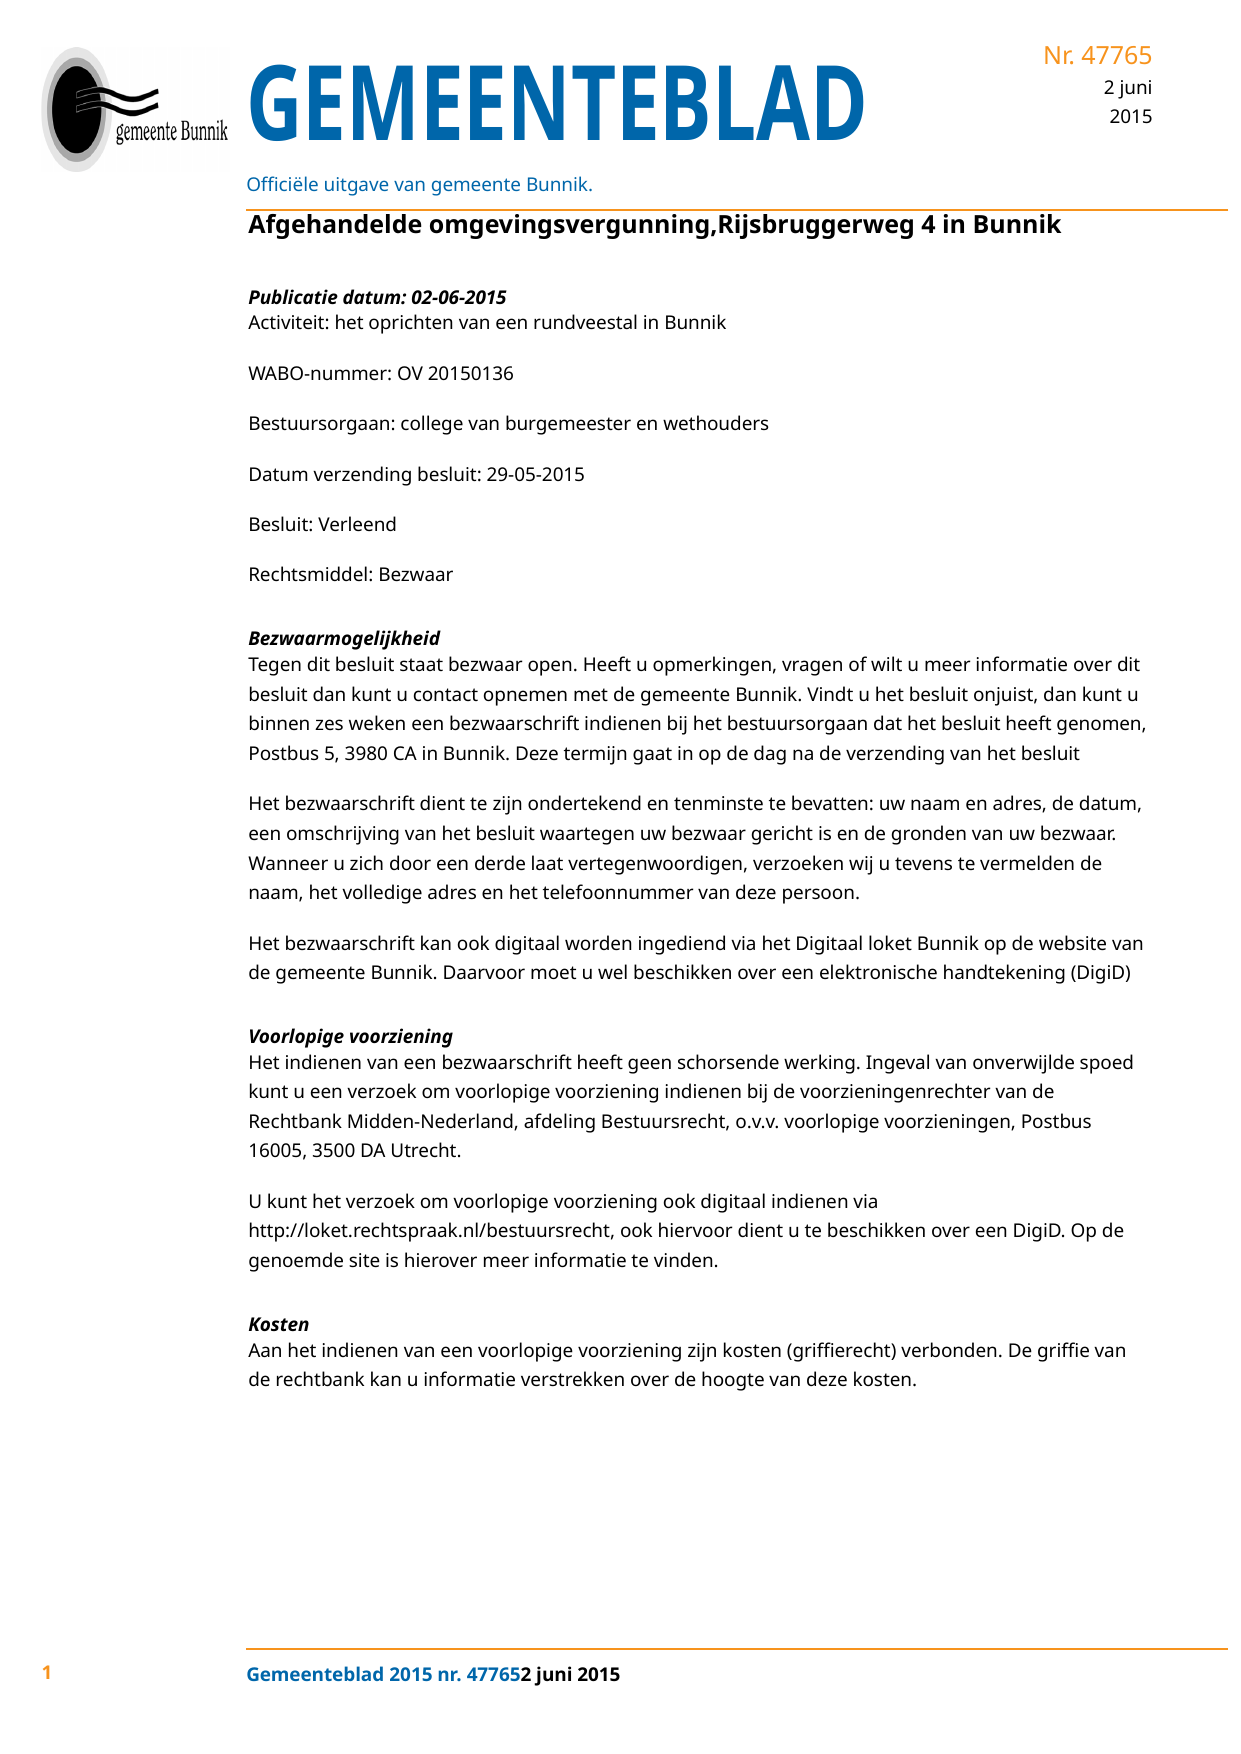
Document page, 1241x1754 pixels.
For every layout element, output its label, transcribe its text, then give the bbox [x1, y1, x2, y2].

text Kosten [248, 1311, 1152, 1337]
text Bezwaarmogelijkheid [248, 626, 1152, 651]
picture [41, 47, 231, 172]
text Activiteit: het oprichten van een rundveestal in Bunnik [248, 309, 1152, 335]
text Voorlopige voorziening [248, 1023, 1152, 1049]
text Besluit: Verleend [248, 511, 1152, 537]
text U kunt het verzoek om voorlopige voorziening ook digitaal indienen via http://loket.rechtspraak.nl/bestuursrecht, ook hiervoor dient u te beschikken over een DigiD. Op de genoemde site is hierover meer informatie te vinden. [248, 1188, 1152, 1273]
text Rechtsmiddel: Bezwaar [248, 562, 1152, 587]
text WABO-nummer: OV 20150136 [248, 360, 1152, 386]
text Het indienen van een bezwaarschrift heeft geen schorsende werking. Ingeval van onverwijlde spoed kunt u een verzoek om voorlopige voorziening indienen bij de voorzieningenrechter van de Rechtbank Midden-Nederland, afdeling Bestuursrecht, o.v.v. voorlopige voorzieningen, Postbus 16005, 3500 DA Utrecht. [248, 1049, 1152, 1163]
text Datum verzending besluit: 29-05-2015 [248, 461, 1152, 487]
text Het bezwaarschrift dient te zijn ondertekend en tenminste te bevatten: uw naam en adres, de datum, een omschrijving van het besluit waartegen uw bezwaar gericht is en de gronden van uw bezwaar. Wanneer u zich door een derde laat vertegenwoordigen, verzoeken wij u tevens te vermelden de naam, het volledige adres en het telefoonnummer van deze persoon. [248, 791, 1152, 905]
text Bestuursorgaan: college van burgemeester en wethouders [248, 410, 1152, 436]
text Afgehandelde omgevingsvergunning,Rijsbruggerweg 4 in Bunnik [248, 211, 1152, 241]
text Het bezwaarschrift kan ook digitaal worden ingediend via het Digitaal loket Bunnik op de website van de gemeente Bunnik. Daarvoor moet u wel beschikken over een elektronische handtekening (DigiD) [248, 930, 1152, 985]
text Tegen dit besluit staat bezwaar open. Heeft u opmerkingen, vragen of wilt u meer informatie over dit besluit dan kunt u contact opnemen met de gemeente Bunnik. Vindt u het besluit onjuist, dan kunt u binnen zes weken een bezwaarschrift indienen bij het bestuursorgaan dat het besluit heeft genomen, Postbus 5, 3980 CA in Bunnik. Deze termijn gaat in op de dag na de verzending van het besluit [248, 651, 1152, 766]
text Aan het indienen van een voorlopige voorziening zijn kosten (griffierecht) verbonden. De griffie van de rechtbank kan u informatie verstrekken over de hoogte van deze kosten. [248, 1337, 1152, 1392]
text Publicatie datum: 02-06-2015 [248, 284, 1152, 309]
